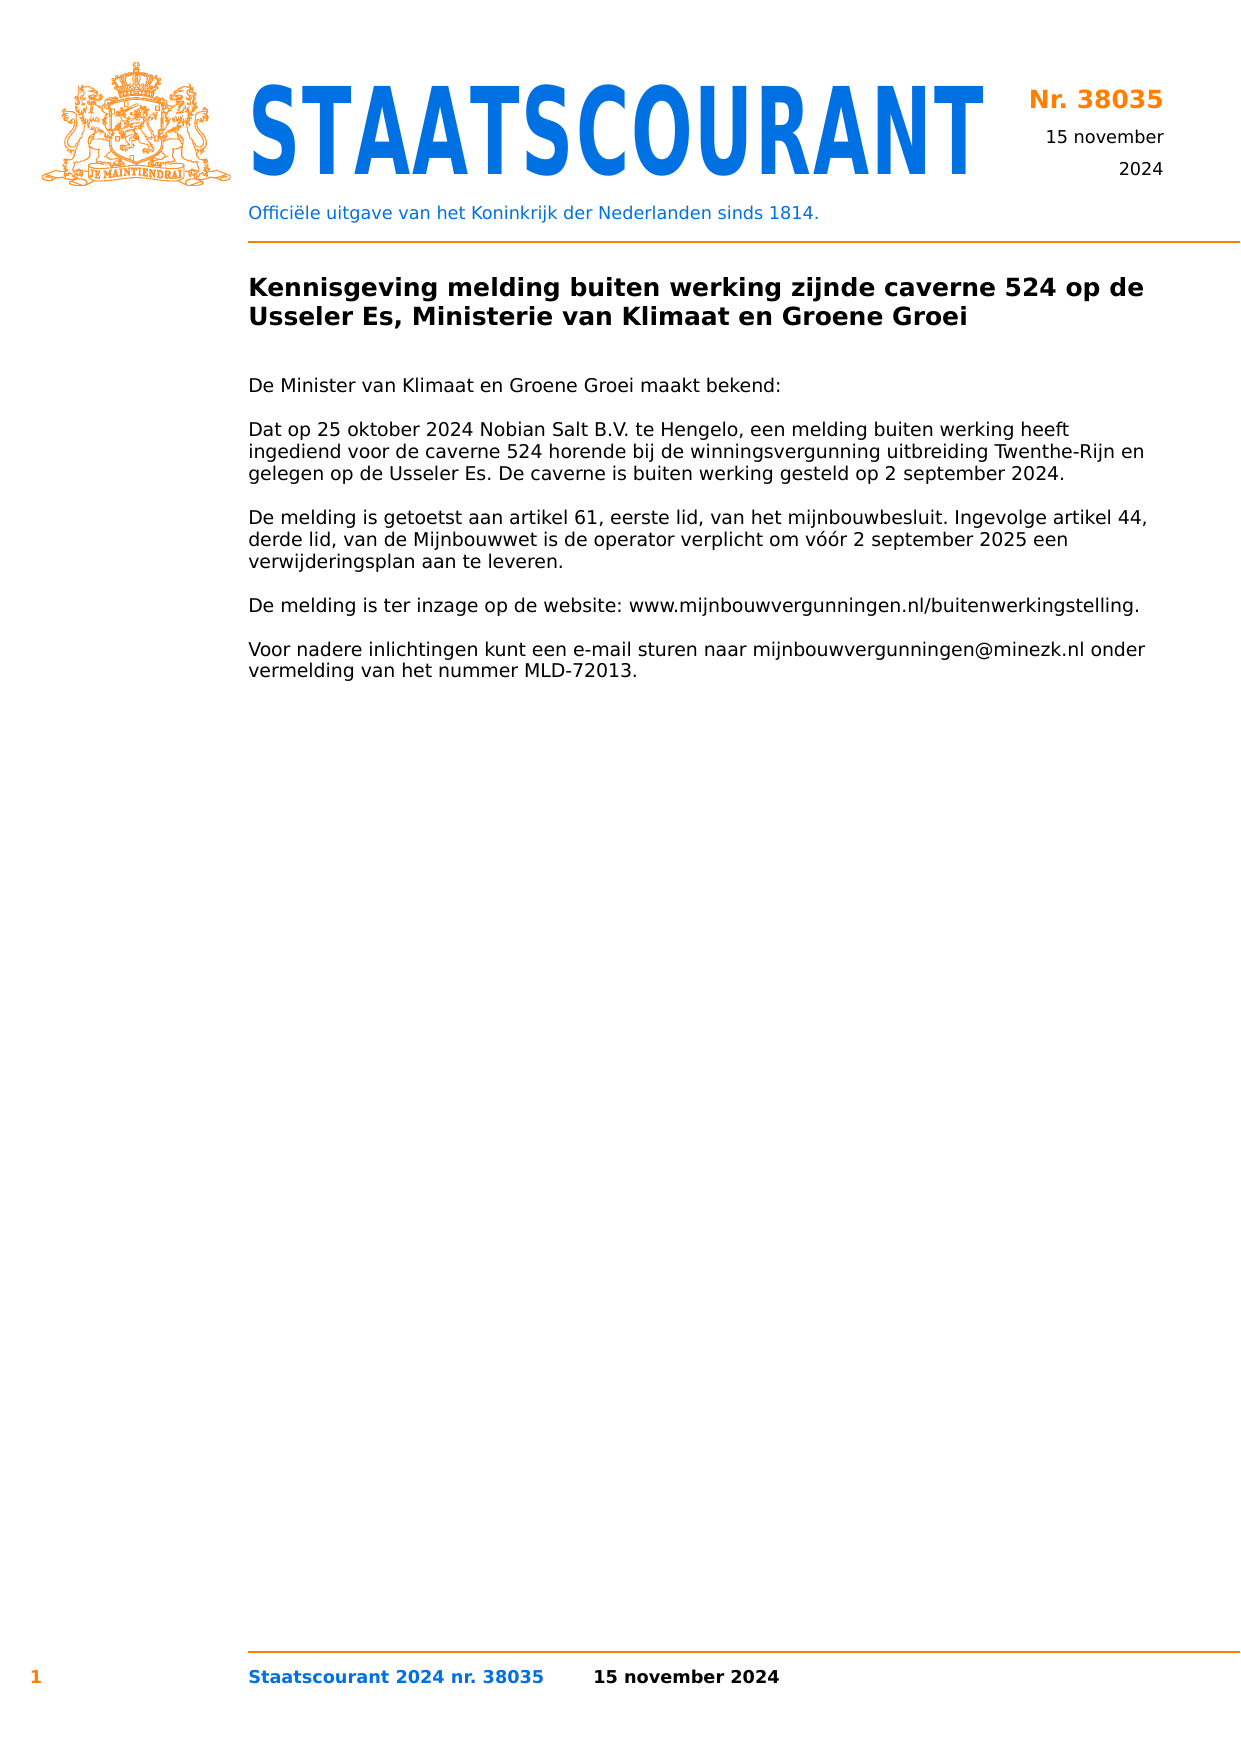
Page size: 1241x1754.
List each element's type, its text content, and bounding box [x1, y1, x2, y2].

table_header STAATSCOURANT [248, 62, 998, 203]
text De Minister van Klimaat en Groene Groei maakt bekend: [248, 375, 1163, 397]
text De melding is getoetst aan artikel 61, eerste lid, van het mijnbouwbesluit. Ingevolge artikel 44, derde lid, van de Mijnbouwwet is de operator verplicht om vóór 2 september 2025 een verwijderingsplan aan te leveren. [248, 507, 1163, 573]
text Dat op 25 oktober 2024 Nobian Salt B.V. te Hengelo, een melding buiten werking heeft ingediend voor de caverne 524 horende bij de winningsvergunning uitbreiding Twenthe-Rijn en gelegen op de Usseler Es. De caverne is buiten werking gesteld op 2 september 2024. [248, 419, 1163, 485]
text De melding is ter inzage op de website: www.mijnbouwvergunningen.nl/buitenwerkingstelling. [248, 594, 1163, 617]
table_header Nr. 38035 [998, 62, 1240, 121]
table_cell 15 november [998, 121, 1240, 153]
table_cell Officiële uitgave van het Koninkrijk der Nederlanden sinds 1814. [248, 203, 1240, 241]
text Voor nadere inlichtingen kunt een e-mail sturen naar mijnbouwvergunningen@minezk.nl onder vermelding van het nummer MLD-72013. [248, 638, 1163, 682]
picture [41, 62, 231, 186]
table_cell 2024 [998, 153, 1240, 203]
table_header [25, 62, 248, 241]
subtitle Kennisgeving melding buiten werking zijnde caverne 524 op de Usseler Es, Ministerie van Klimaat en Groene Groei [248, 273, 1163, 331]
